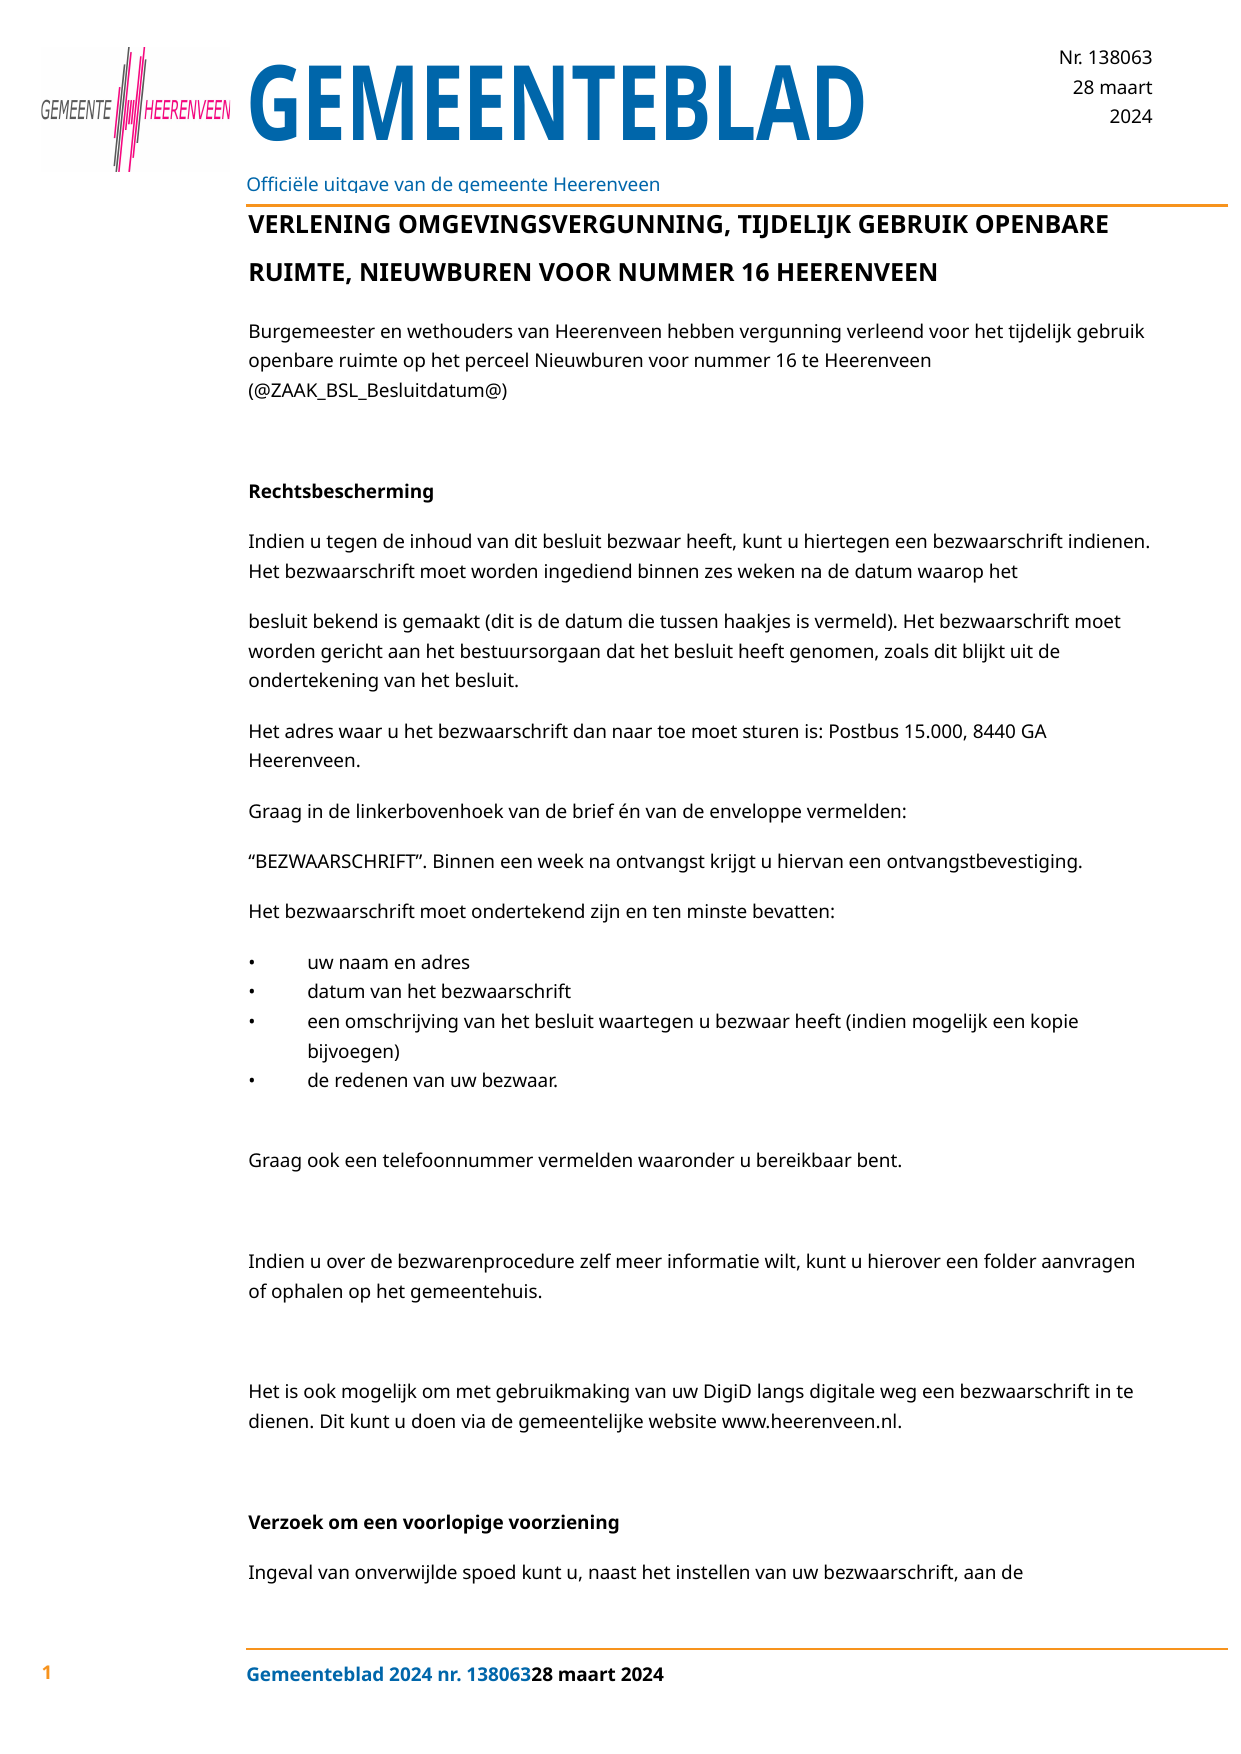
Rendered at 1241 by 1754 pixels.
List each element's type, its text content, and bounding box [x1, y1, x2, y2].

text Indien u tegen de inhoud van dit besluit bezwaar heeft, kunt u hiertegen een bezwaarschrift indienen. Het bezwaarschrift moet worden ingediend binnen zes weken na de datum waarop het [248, 528, 1152, 584]
list een omschrijving van het besluit waartegen u bezwaar heeft (indien mogelijk een kopie bijvoegen) [248, 1008, 1152, 1064]
text Graag in de linkerbovenhoek van de brief én van de enveloppe vermelden: [248, 798, 1152, 824]
text Het adres waar u het bezwaarschrift dan naar toe moet sturen is: Postbus 15.000, 8440 GA Heerenveen. [248, 718, 1152, 773]
text VERLENING OMGEVINGSVERGUNNING, TIJDELIJK GEBRUIK OPENBARE RUIMTE, NIEUWBUREN VOOR NUMMER 16 HEERENVEEN [248, 207, 1152, 288]
text Het bezwaarschrift moet ondertekend zijn en ten minste bevatten: [248, 899, 1152, 924]
text Verzoek om een voorlopige voorziening [248, 1509, 1152, 1535]
text Burgemeester en wethouders van Heerenveen hebben vergunning verleend voor het tijdelijk gebruik openbare ruimte op het perceel Nieuwburen voor nummer 16 te Heerenveen (@ZAAK_BSL_Besluitdatum@) [248, 318, 1152, 403]
list de redenen van uw bezwaar. [248, 1067, 1152, 1093]
text Het is ook mogelijk om met gebruikmaking van uw DigiD langs digitale weg een bezwaarschrift in te dienen. Dit kunt u doen via de gemeentelijke website www.heerenveen.nl. [248, 1379, 1152, 1434]
text Indien u over de bezwarenprocedure zelf meer informatie wilt, kunt u hierover een folder aanvragen of ophalen op het gemeentehuis. [248, 1248, 1152, 1304]
list uw naam en adres [248, 949, 1152, 975]
picture [41, 47, 231, 172]
text Rechtsbescherming [248, 478, 1152, 504]
text Ingeval van onverwijlde spoed kunt u, naast het instellen van uw bezwaarschrift, aan de [248, 1559, 1152, 1585]
text “BEZWAARSCHRIFT”. Binnen een week na ontvangst krijgt u hiervan een ontvangstbevestiging. [248, 848, 1152, 874]
text Graag ook een telefoonnummer vermelden waaronder u bereikbaar bent. [248, 1147, 1152, 1173]
list datum van het bezwaarschrift [248, 979, 1152, 1004]
text besluit bekend is gemaakt (dit is de datum die tussen haakjes is vermeld). Het bezwaarschrift moet worden gericht aan het bestuursorgaan dat het besluit heeft genomen, zoals dit blijkt uit de ondertekening van het besluit. [248, 608, 1152, 693]
